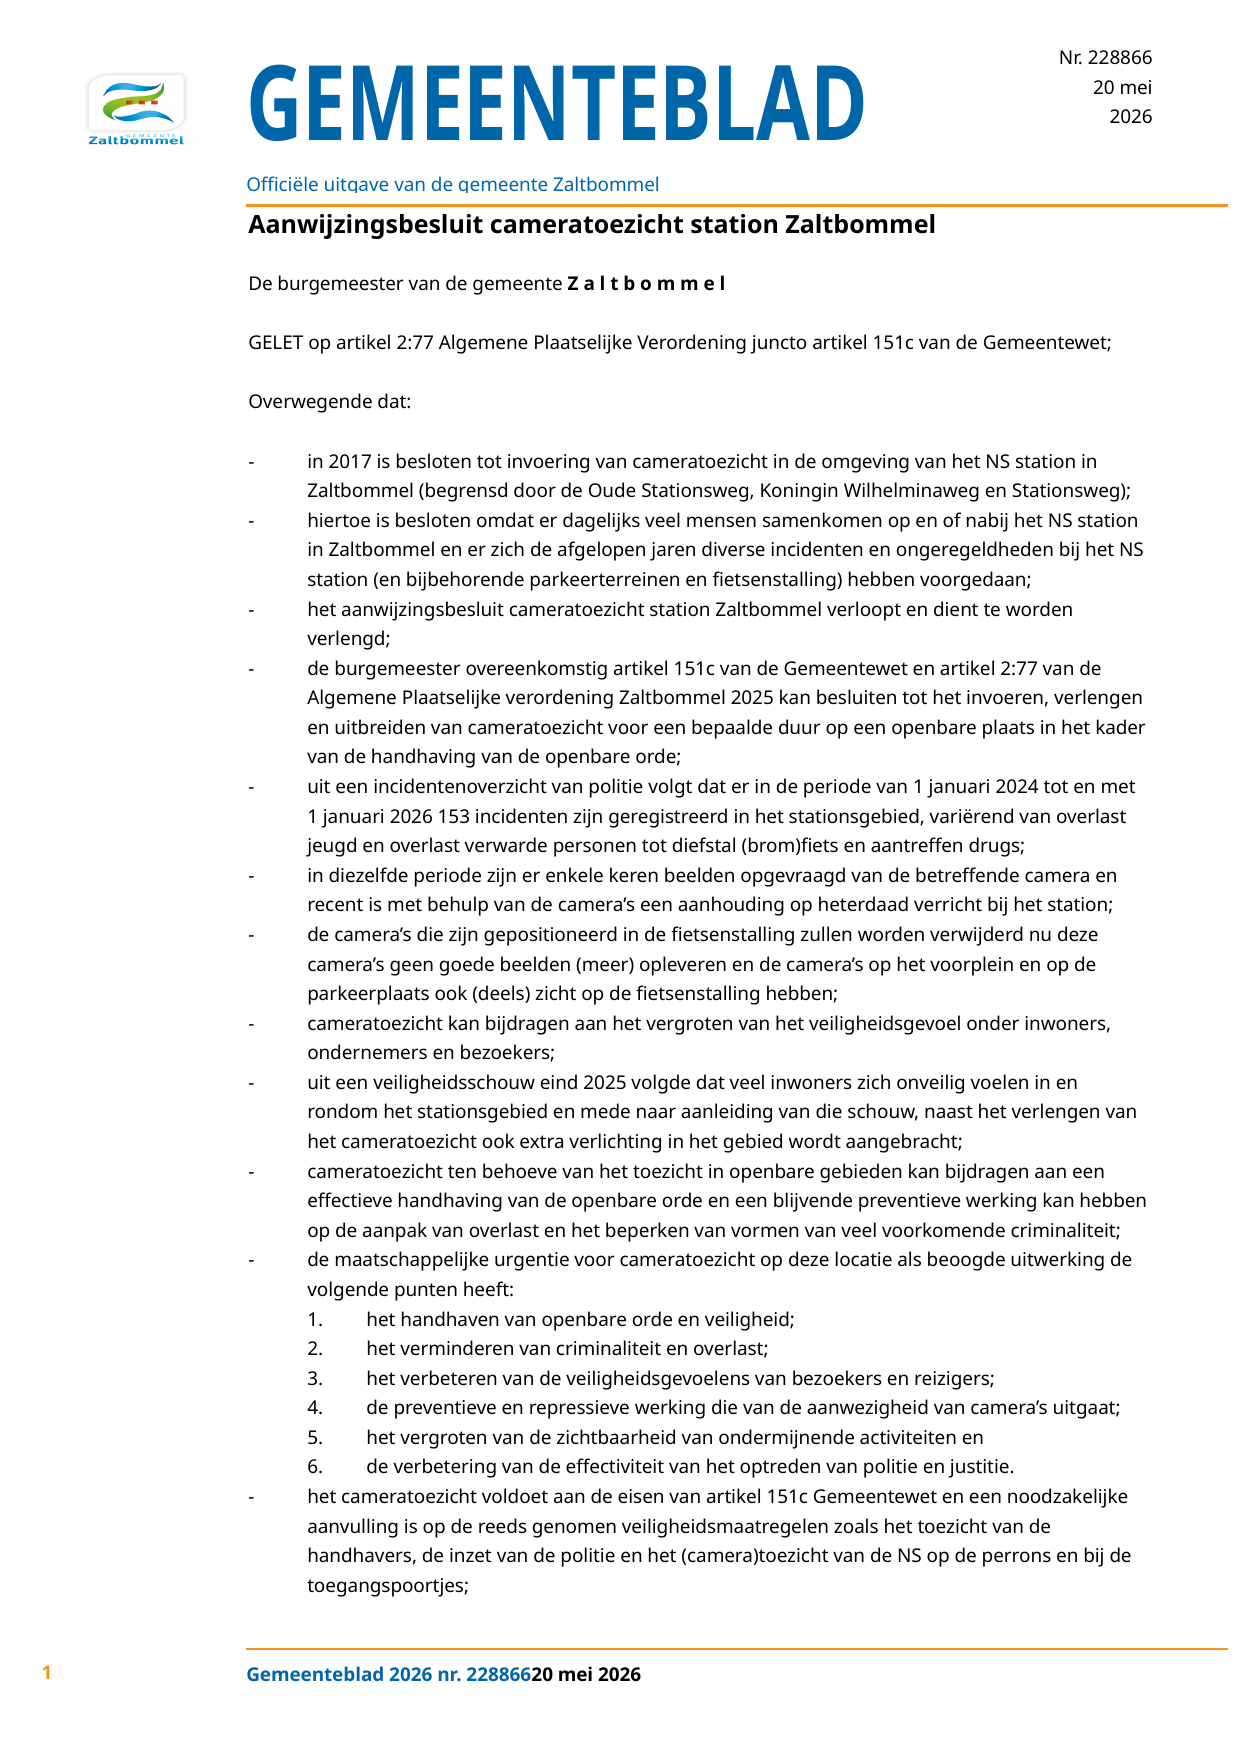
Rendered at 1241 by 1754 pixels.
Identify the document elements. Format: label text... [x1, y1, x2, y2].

list de burgemeester overeenkomstig artikel 151c van de Gemeentewet en artikel 2:77 van de Algemene Plaatselijke verordening Zaltbommel 2025 kan besluiten tot het invoeren, verlengen en uitbreiden van cameratoezicht voor een bepaalde duur op een openbare plaats in het kader van de handhaving van de openbare orde; [248, 655, 1152, 769]
list het cameratoezicht voldoet aan de eisen van artikel 151c Gemeentewet en een noodzakelijke aanvulling is op de reeds genomen veiligheidsmaatregelen zoals het toezicht van de handhavers, de inzet van de politie en het (camera)toezicht van de NS op de perrons en bij de toegangspoortjes; [248, 1483, 1152, 1598]
list het vergroten van de zichtbaarheid van ondermijnende activiteiten en [307, 1424, 1152, 1450]
text De burgemeester van de gemeente Z a l t b o m m e l [248, 270, 1152, 296]
text Overwegende dat: [248, 389, 1152, 414]
list hiertoe is besloten omdat er dagelijks veel mensen samenkomen op en of nabij het NS station in Zaltbommel en er zich de afgelopen jaren diverse incidenten en ongeregeldheden bij het NS station (en bijbehorende parkeerterreinen en fietsenstalling) hebben voorgedaan; [248, 507, 1152, 592]
list cameratoezicht kan bijdragen aan het vergroten van het veiligheidsgevoel onder inwoners, ondernemers en bezoekers; [248, 1010, 1152, 1065]
list de maatschappelijke urgentie voor cameratoezicht op deze locatie als beoogde uitwerking de volgende punten heeft: [248, 1247, 1152, 1302]
picture [41, 47, 231, 172]
list cameratoezicht ten behoeve van het toezicht in openbare gebieden kan bijdragen aan een effectieve handhaving van de openbare orde en een blijvende preventieve werking kan hebben op de aanpak van overlast en het beperken van vormen van veel voorkomende criminaliteit; [248, 1158, 1152, 1243]
text Aanwijzingsbesluit cameratoezicht station Zaltbommel [248, 207, 1152, 241]
list de camera’s die zijn gepositioneerd in de fietsenstalling zullen worden verwijderd nu deze camera’s geen goede beelden (meer) opleveren en de camera’s op het voorplein en op de parkeerplaats ook (deels) zicht op de fietsenstalling hebben; [248, 921, 1152, 1006]
list in diezelfde periode zijn er enkele keren beelden opgevraagd van de betreffende camera en recent is met behulp van de camera’s een aanhouding op heterdaad verricht bij het station; [248, 862, 1152, 917]
list de verbetering van de effectiviteit van het optreden van politie en justitie. [307, 1454, 1152, 1479]
list het handhaven van openbare orde en veiligheid; [307, 1306, 1152, 1331]
list het verbeteren van de veiligheidsgevoelens van bezoekers en reizigers; [307, 1365, 1152, 1391]
list uit een veiligheidsschouw eind 2025 volgde dat veel inwoners zich onveilig voelen in en rondom het stationsgebied en mede naar aanleiding van die schouw, naast het verlengen van het cameratoezicht ook extra verlichting in het gebied wordt aangebracht; [248, 1069, 1152, 1154]
list in 2017 is besloten tot invoering van cameratoezicht in de omgeving van het NS station in Zaltbommel (begrensd door de Oude Stationsweg, Koningin Wilhelminaweg en Stationsweg); [248, 448, 1152, 503]
text GELET op artikel 2:77 Algemene Plaatselijke Verordening juncto artikel 151c van de Gemeentewet; [248, 329, 1152, 355]
list het aanwijzingsbesluit cameratoezicht station Zaltbommel verloopt en dient te worden verlengd; [248, 596, 1152, 651]
list de preventieve en repressieve werking die van de aanwezigheid van camera’s uitgaat; [307, 1394, 1152, 1420]
list uit een incidentenoverzicht van politie volgt dat er in de periode van 1 januari 2024 tot en met 1 januari 2026 153 incidenten zijn geregistreerd in het stationsgebied, variërend van overlast jeugd en overlast verwarde personen tot diefstal (brom)fiets en aantreffen drugs; [248, 773, 1152, 858]
list het verminderen van criminaliteit en overlast; [307, 1335, 1152, 1361]
